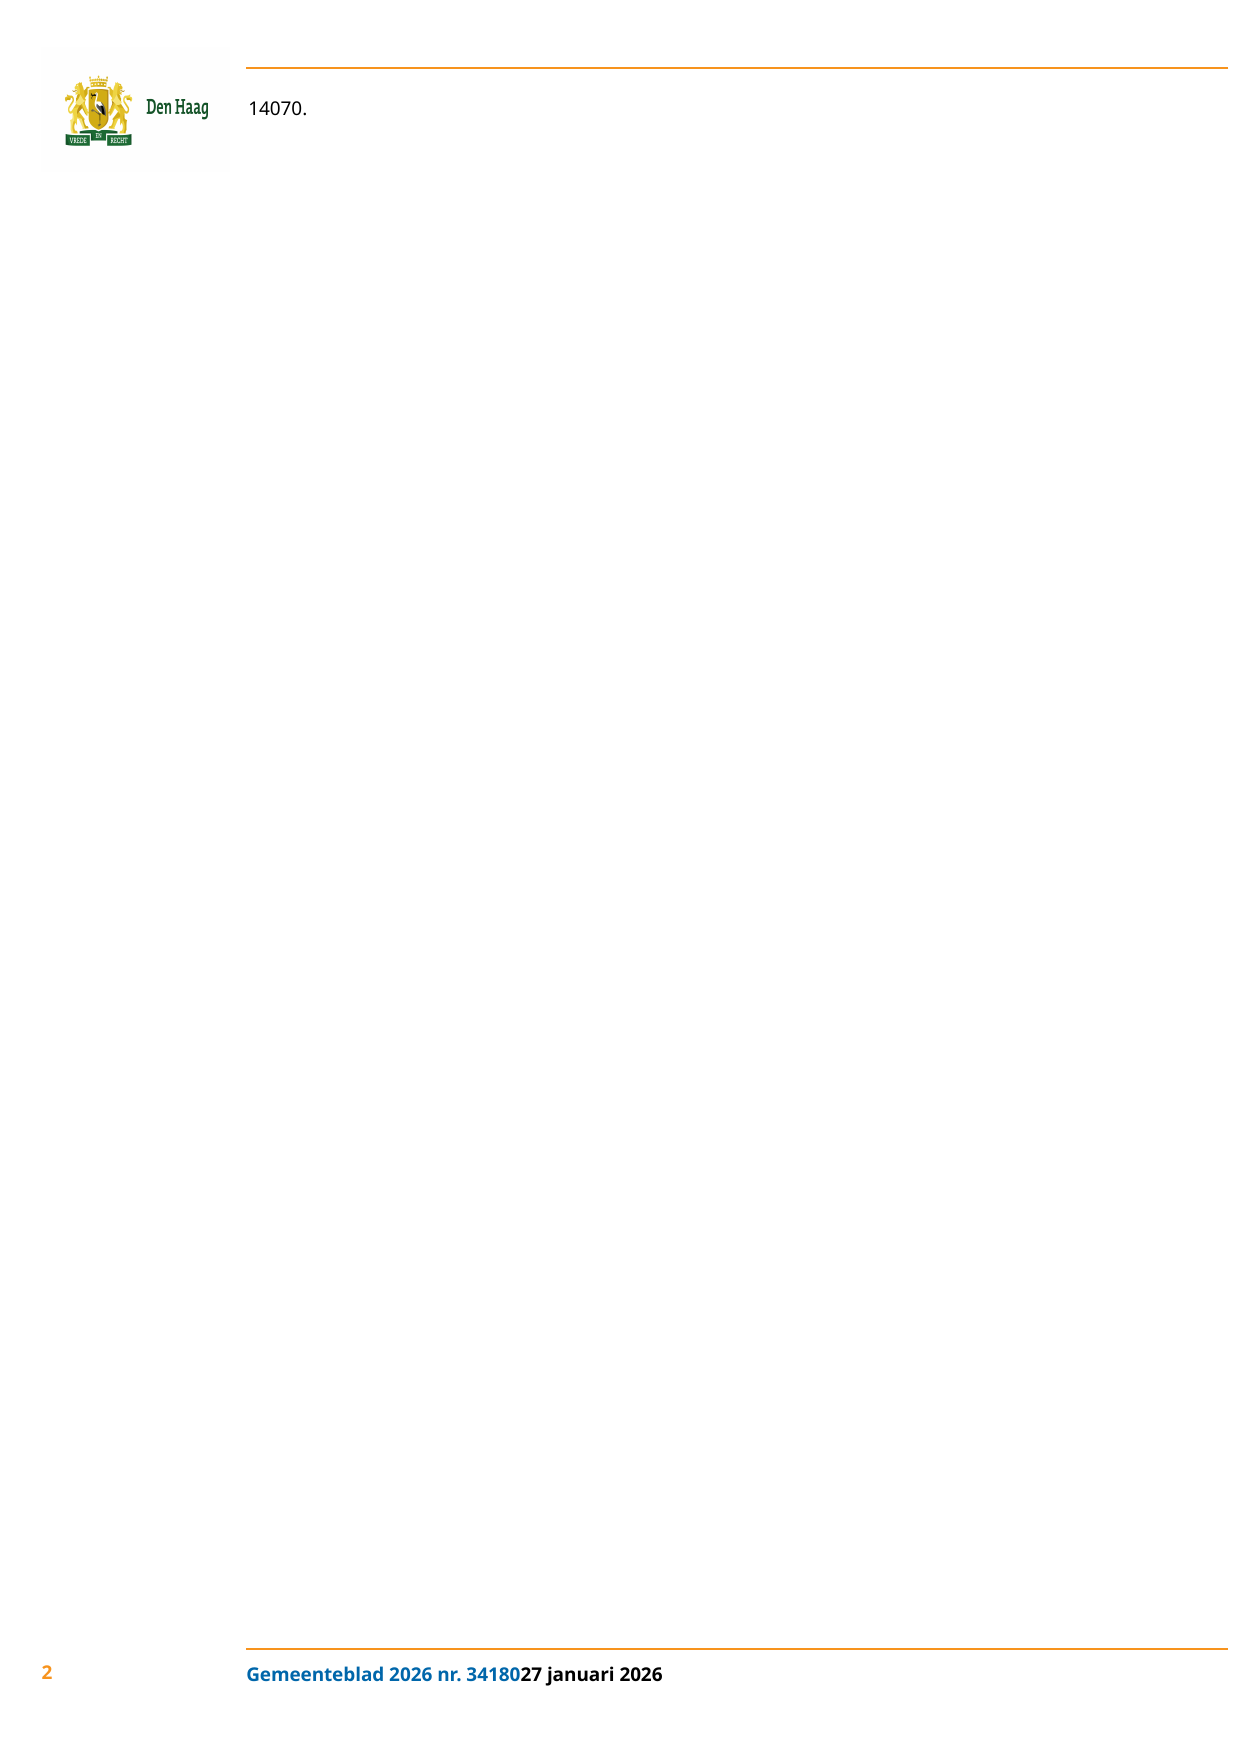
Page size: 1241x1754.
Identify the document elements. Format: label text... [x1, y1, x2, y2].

picture [41, 47, 231, 172]
text 14070. [248, 95, 1152, 121]
